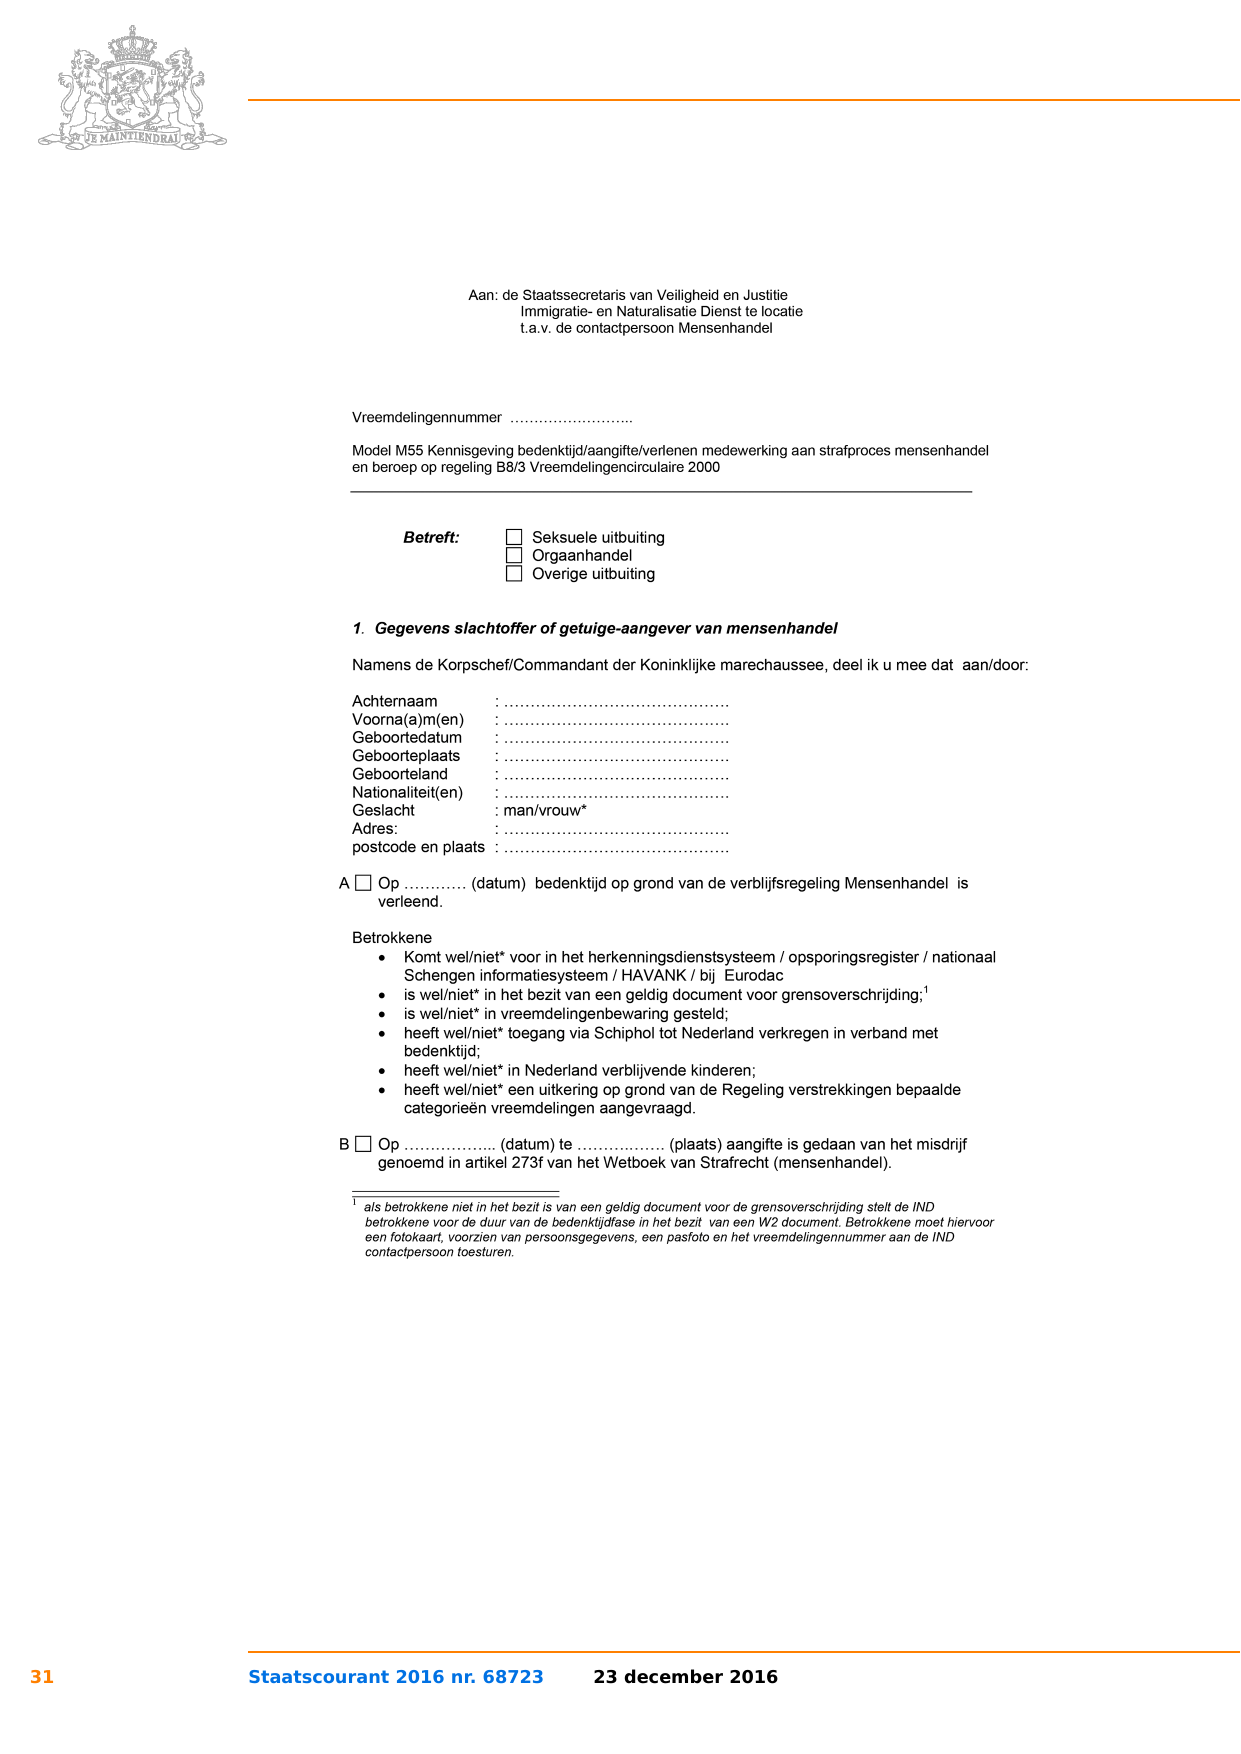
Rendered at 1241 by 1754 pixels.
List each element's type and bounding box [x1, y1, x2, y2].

picture [248, 151, 1105, 1363]
picture [38, 25, 227, 150]
